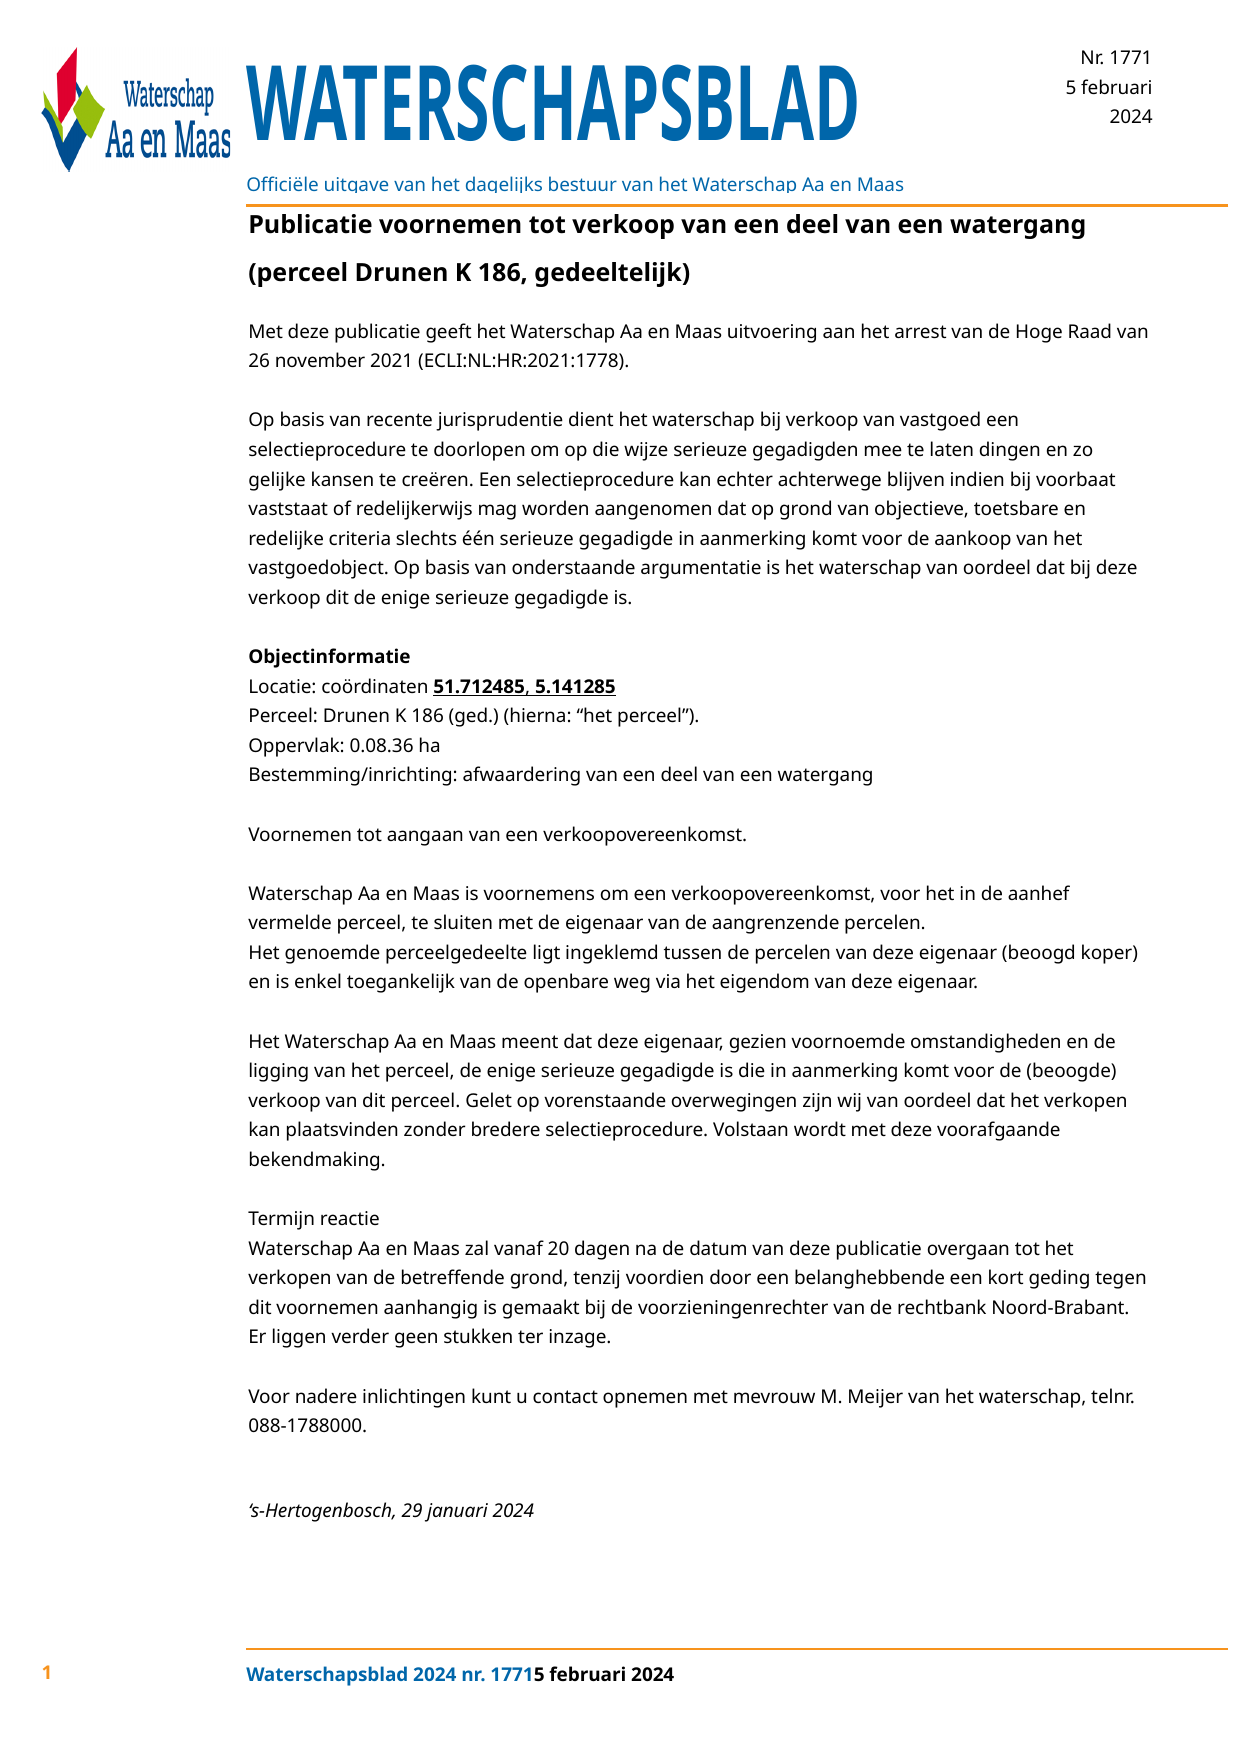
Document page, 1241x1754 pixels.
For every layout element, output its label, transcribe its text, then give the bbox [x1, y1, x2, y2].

text Op basis van recente jurisprudentie dient het waterschap bij verkoop van vastgoed een selectieprocedure te doorlopen om op die wijze serieuze gegadigden mee te laten dingen en zo gelijke kansen te creëren. Een selectieprocedure kan echter achterwege blijven indien bij voorbaat vaststaat of redelijkerwijs mag worden aangenomen dat op grond van objectieve, toetsbare en redelijke criteria slechts één serieuze gegadigde in aanmerking komt voor de aankoop van het vastgoedobject. Op basis van onderstaande argumentatie is het waterschap van oordeel dat bij deze verkoop dit de enige serieuze gegadigde is. [248, 407, 1152, 610]
text ‘s-Hertogenbosch, 29 januari 2024 [248, 1497, 1152, 1523]
text Voornemen tot aangaan van een verkoopovereenkomst. [248, 821, 1152, 847]
text Publicatie voornemen tot verkoop van een deel van een watergang (perceel Drunen K 186, gedeeltelijk) [248, 207, 1152, 288]
text Termijn reactie [248, 1205, 1152, 1231]
text Waterschap Aa en Maas zal vanaf 20 dagen na de datum van deze publicatie overgaan tot het verkopen van de betreffende grond, tenzij voordien door een belanghebbende een kort geding tegen dit voornemen aanhangig is gemaakt bij de voorzieningenrechter van de rechtbank Noord-Brabant. Er liggen verder geen stukken ter inzage. [248, 1235, 1152, 1349]
text Oppervlak: 0.08.36 ha [248, 732, 1152, 758]
text Het Waterschap Aa en Maas meent dat deze eigenaar, gezien voornoemde omstandigheden en de ligging van het perceel, de enige serieuze gegadigde is die in aanmerking komt voor de (beoogde) verkoop van dit perceel. Gelet op vorenstaande overwegingen zijn wij van oordeel dat het verkopen kan plaatsvinden zonder bredere selectieprocedure. Volstaan wordt met deze voorafgaande bekendmaking. [248, 1028, 1152, 1172]
text Voor nadere inlichtingen kunt u contact opnemen met mevrouw M. Meijer van het waterschap, telnr. 088-1788000. [248, 1383, 1152, 1438]
text Waterschap Aa en Maas is voornemens om een verkoopovereenkomst, voor het in de aanhef vermelde perceel, te sluiten met de eigenaar van de aangrenzende percelen. [248, 880, 1152, 935]
picture [41, 47, 231, 172]
text Bestemming/inrichting: afwaardering van een deel van een watergang [248, 762, 1152, 787]
text Objectinformatie [248, 643, 1152, 669]
text Locatie: coördinaten 51.712485, 5.141285 [248, 673, 1152, 699]
text Perceel: Drunen K 186 (ged.) (hierna: “het perceel”). [248, 702, 1152, 728]
text Met deze publicatie geeft het Waterschap Aa en Maas uitvoering aan het arrest van de Hoge Raad van 26 november 2021 (ECLI:NL:HR:2021:1778). [248, 318, 1152, 373]
text Het genoemde perceelgedeelte ligt ingeklemd tussen de percelen van deze eigenaar (beoogd koper) en is enkel toegankelijk van de openbare weg via het eigendom van deze eigenaar. [248, 939, 1152, 994]
